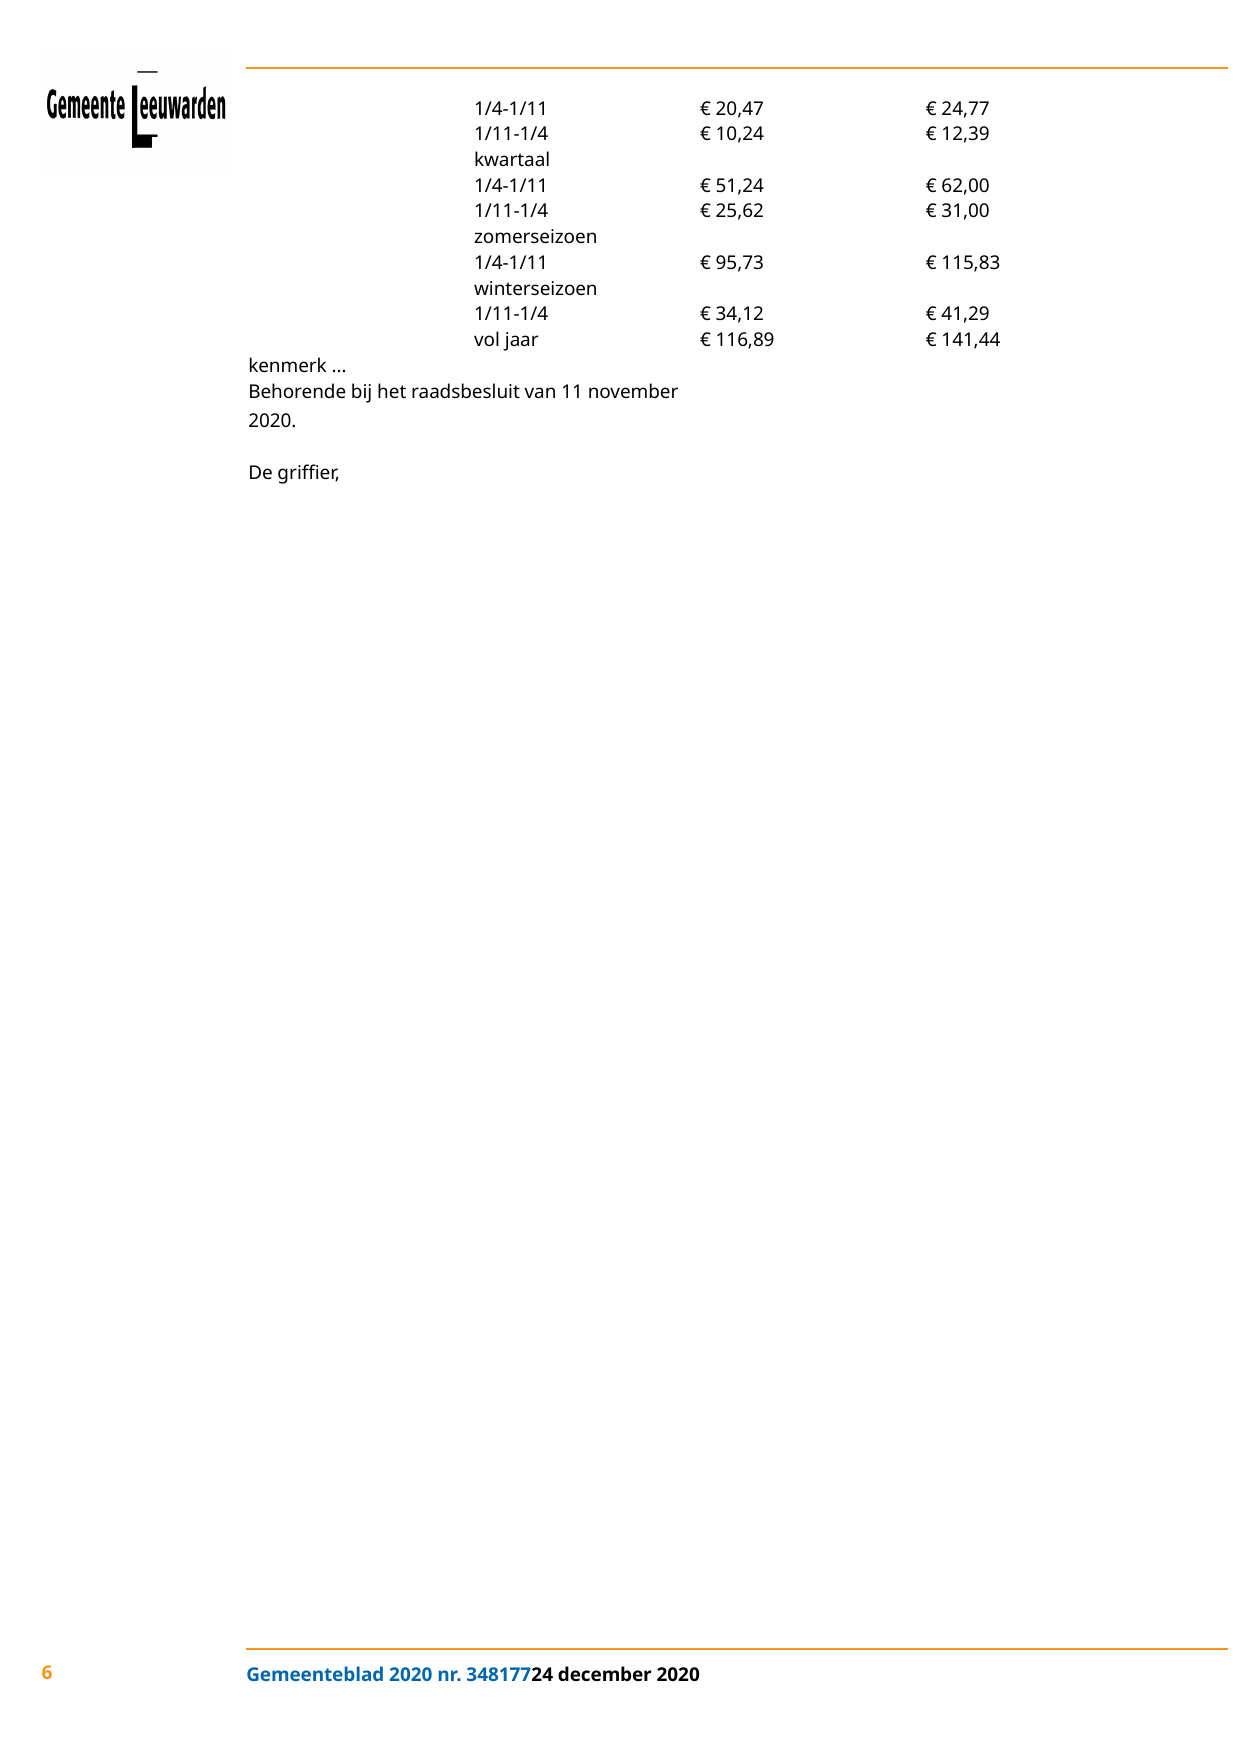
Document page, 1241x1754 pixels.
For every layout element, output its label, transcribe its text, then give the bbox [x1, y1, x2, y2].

table_cell Behorende bij het raadsbesluit van 11 november 2020. [248, 378, 700, 433]
table_cell € 51,24 [700, 172, 926, 198]
table_cell [248, 146, 474, 172]
table_cell [926, 459, 1152, 484]
picture [41, 47, 231, 172]
table_cell [474, 352, 700, 378]
table_cell € 20,47 [700, 95, 926, 121]
table_cell € 62,00 [926, 172, 1152, 198]
table_cell € 95,73 [700, 249, 926, 275]
table_cell [474, 459, 700, 484]
table_cell 1/11-1/4 [474, 301, 700, 326]
table_cell [700, 146, 926, 172]
table_cell 1/11-1/4 [474, 121, 700, 146]
table_cell [248, 275, 474, 301]
table_cell [926, 433, 1152, 459]
table_cell [926, 146, 1152, 172]
table_cell [248, 121, 474, 146]
table_cell winterseizoen [474, 275, 700, 301]
table_cell € 41,29 [926, 301, 1152, 326]
table_cell vol jaar [474, 326, 700, 352]
table_cell [700, 352, 926, 378]
table_cell [700, 459, 926, 484]
table_cell 1/11-1/4 [474, 198, 700, 223]
table_cell [248, 224, 474, 249]
table_cell [248, 172, 474, 198]
table_cell € 34,12 [700, 301, 926, 326]
table_cell 1/4-1/11 [474, 172, 700, 198]
table_cell € 31,00 [926, 198, 1152, 223]
table_cell [700, 378, 926, 433]
table_cell € 25,62 [700, 198, 926, 223]
table_cell kenmerk … [248, 352, 474, 378]
table_cell € 115,83 [926, 249, 1152, 275]
table_cell [248, 301, 474, 326]
table_cell [474, 433, 700, 459]
table_cell zomerseizoen [474, 224, 700, 249]
table_cell De griffier, [248, 459, 474, 484]
table_cell kwartaal [474, 146, 700, 172]
table_cell [248, 326, 474, 352]
table_cell € 12,39 [926, 121, 1152, 146]
table_cell € 116,89 [700, 326, 926, 352]
table_cell € 141,44 [926, 326, 1152, 352]
table_cell [926, 224, 1152, 249]
table_cell [926, 275, 1152, 301]
table_cell [248, 433, 474, 459]
table_cell € 24,77 [926, 95, 1152, 121]
table_cell 1/4-1/11 [474, 249, 700, 275]
table_cell [926, 378, 1152, 433]
table_cell € 10,24 [700, 121, 926, 146]
table_cell 1/4-1/11 [474, 95, 700, 121]
table_cell [700, 433, 926, 459]
table_cell [926, 352, 1152, 378]
table_cell [248, 198, 474, 223]
table_cell [248, 95, 474, 121]
table_cell [248, 249, 474, 275]
table_cell [700, 224, 926, 249]
table_cell [700, 275, 926, 301]
